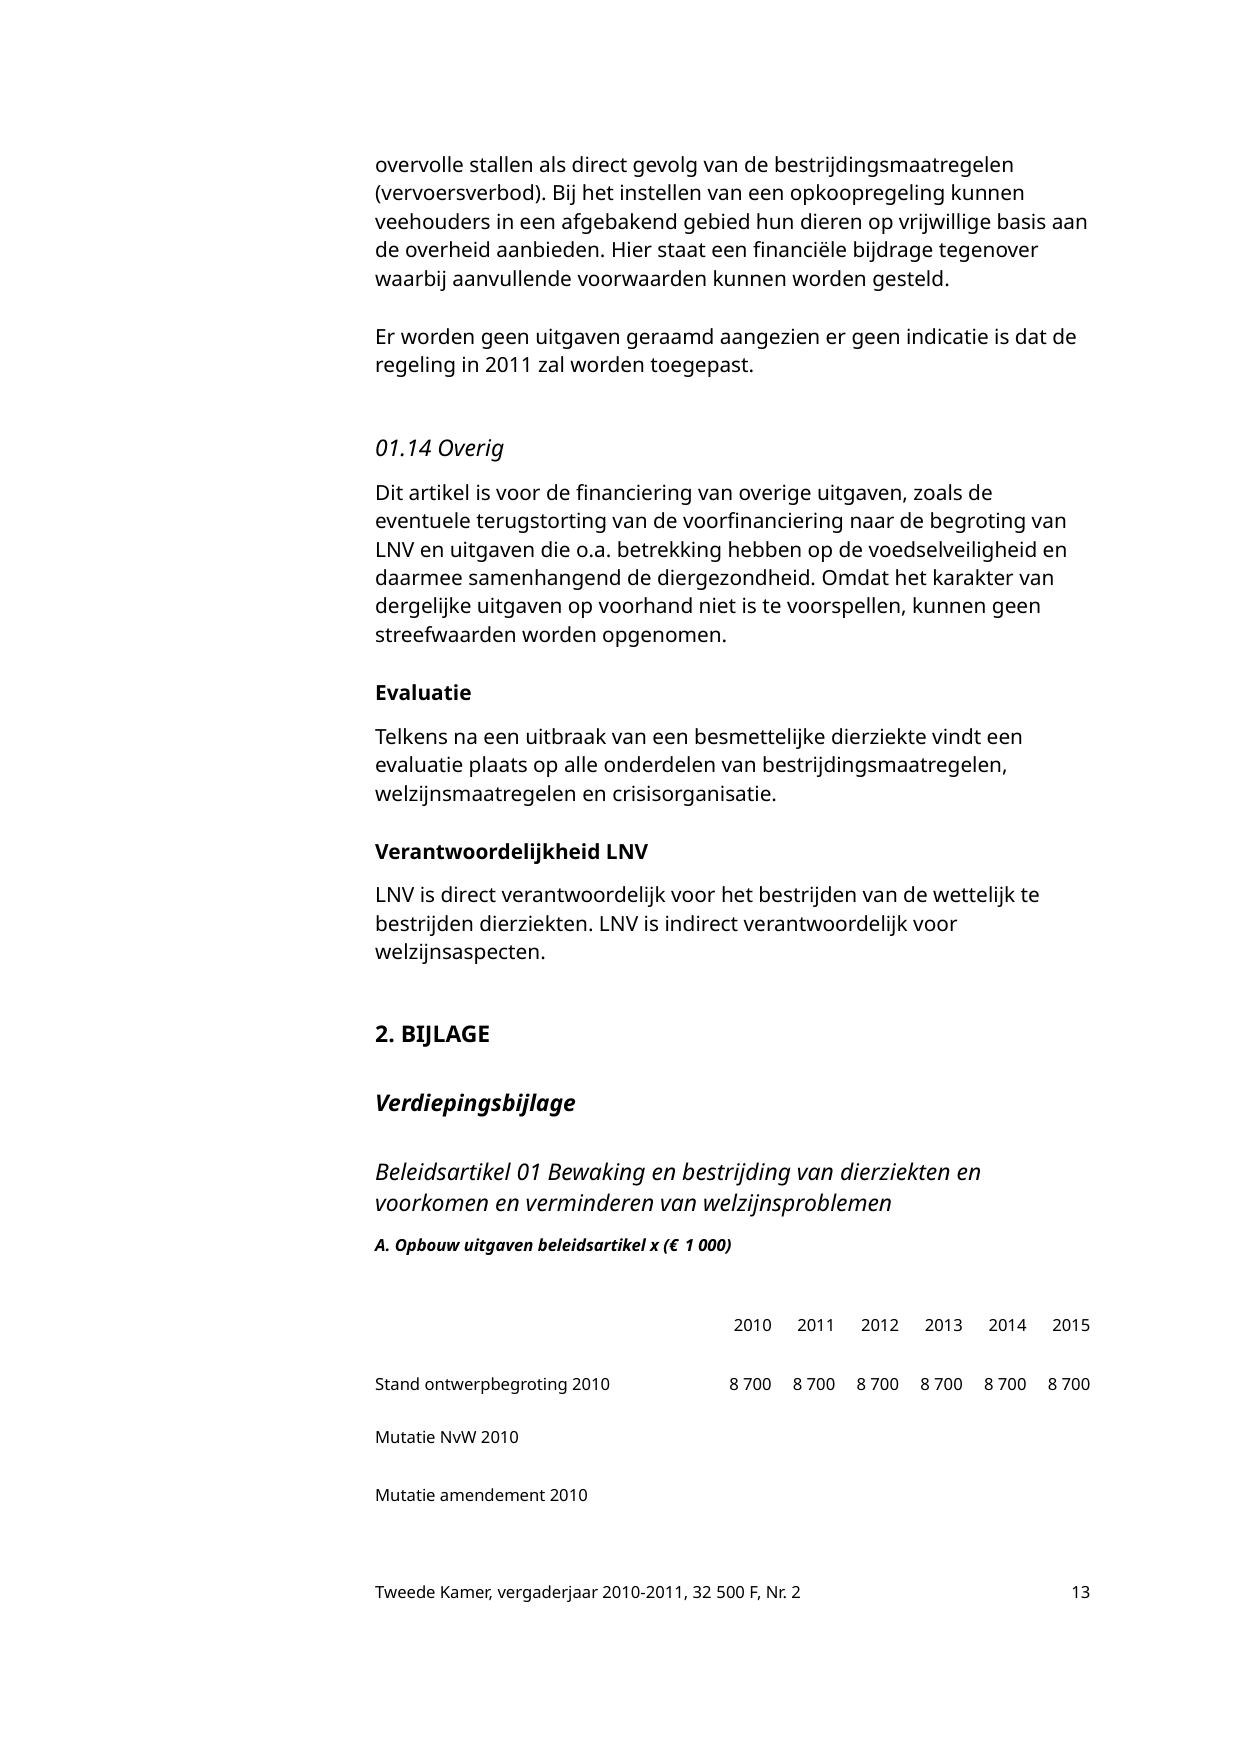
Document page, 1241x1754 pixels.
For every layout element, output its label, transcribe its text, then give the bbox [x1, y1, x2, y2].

table_cell [963, 1484, 1026, 1542]
table_cell [1026, 1484, 1090, 1542]
text overvolle stallen als direct gevolg van de bestrijdingsmaatregelen (vervoersverbod). Bij het instellen van een opkoopregeling kunnen veehouders in een afgebakend gebied hun dieren op vrijwillige basis aan de overheid aanbieden. Hier staat een financiële bijdrage tegenover waarbij aanvullende voorwaarden kunnen worden gesteld. [375, 150, 1090, 292]
table_cell 8 700 [963, 1373, 1026, 1425]
text Evaluatie [375, 678, 1090, 707]
table_cell Mutatie amendement 2010 [375, 1484, 708, 1542]
table_cell [708, 1484, 771, 1542]
table_cell 8 700 [771, 1373, 835, 1425]
text Verantwoordelijkheid LNV [375, 837, 1090, 866]
text Er worden geen uitgaven geraamd aangezien er geen indicatie is dat de regeling in 2011 zal worden toegepast. [375, 322, 1090, 379]
text LNV is direct verantwoordelijk voor het bestrijden van de wettelijk te bestrijden dierziekten. LNV is indirect verantwoordelijk voor welzijnsaspecten. [375, 881, 1090, 966]
table_header 2014 [963, 1314, 1026, 1372]
text A. Opbouw uitgaven beleidsartikel x (€ 1 000) [375, 1233, 1090, 1256]
subtitle Verdiepingsbijlage [375, 1087, 1090, 1118]
table_cell [771, 1484, 835, 1542]
table_cell [835, 1425, 899, 1484]
subtitle Beleidsartikel 01 Bewaking en bestrijding van dierziekten en voorkomen en verminderen van welzijnsproblemen [375, 1156, 1090, 1218]
table_cell 8 700 [899, 1373, 963, 1425]
table_cell [899, 1484, 963, 1542]
table_cell [899, 1425, 963, 1484]
text Telkens na een uitbraak van een besmettelijke dierziekte vindt een evaluatie plaats op alle onderdelen van bestrijdingsmaatregelen, welzijnsmaatregelen en crisisorganisatie. [375, 722, 1090, 807]
table_cell 8 700 [1026, 1373, 1090, 1425]
table_cell [1026, 1425, 1090, 1484]
table_header 2013 [899, 1314, 963, 1372]
table_header [375, 1314, 708, 1372]
table_cell [771, 1425, 835, 1484]
table_cell Stand ontwerpbegroting 2010 [375, 1373, 708, 1425]
table_header 2010 [708, 1314, 771, 1372]
table_header 2012 [835, 1314, 899, 1372]
table_cell [835, 1484, 899, 1542]
subtitle 2. BIJLAGE [375, 1018, 1090, 1050]
subtitle 01.14 Overig [375, 432, 1090, 463]
table_cell 8 700 [835, 1373, 899, 1425]
table_cell Mutatie NvW 2010 [375, 1425, 708, 1484]
table_cell 8 700 [708, 1373, 771, 1425]
table_cell [963, 1425, 1026, 1484]
text Dit artikel is voor de financiering van overige uitgaven, zoals de eventuele terugstorting van de voorfinanciering naar de begroting van LNV en uitgaven die o.a. betrekking hebben op de voedselveiligheid en daarmee samenhangend de diergezondheid. Omdat het karakter van dergelijke uitgaven op voorhand niet is te voorspellen, kunnen geen streefwaarden worden opgenomen. [375, 478, 1090, 648]
table_header 2011 [771, 1314, 835, 1372]
table_header 2015 [1026, 1314, 1090, 1372]
table_cell [708, 1425, 771, 1484]
